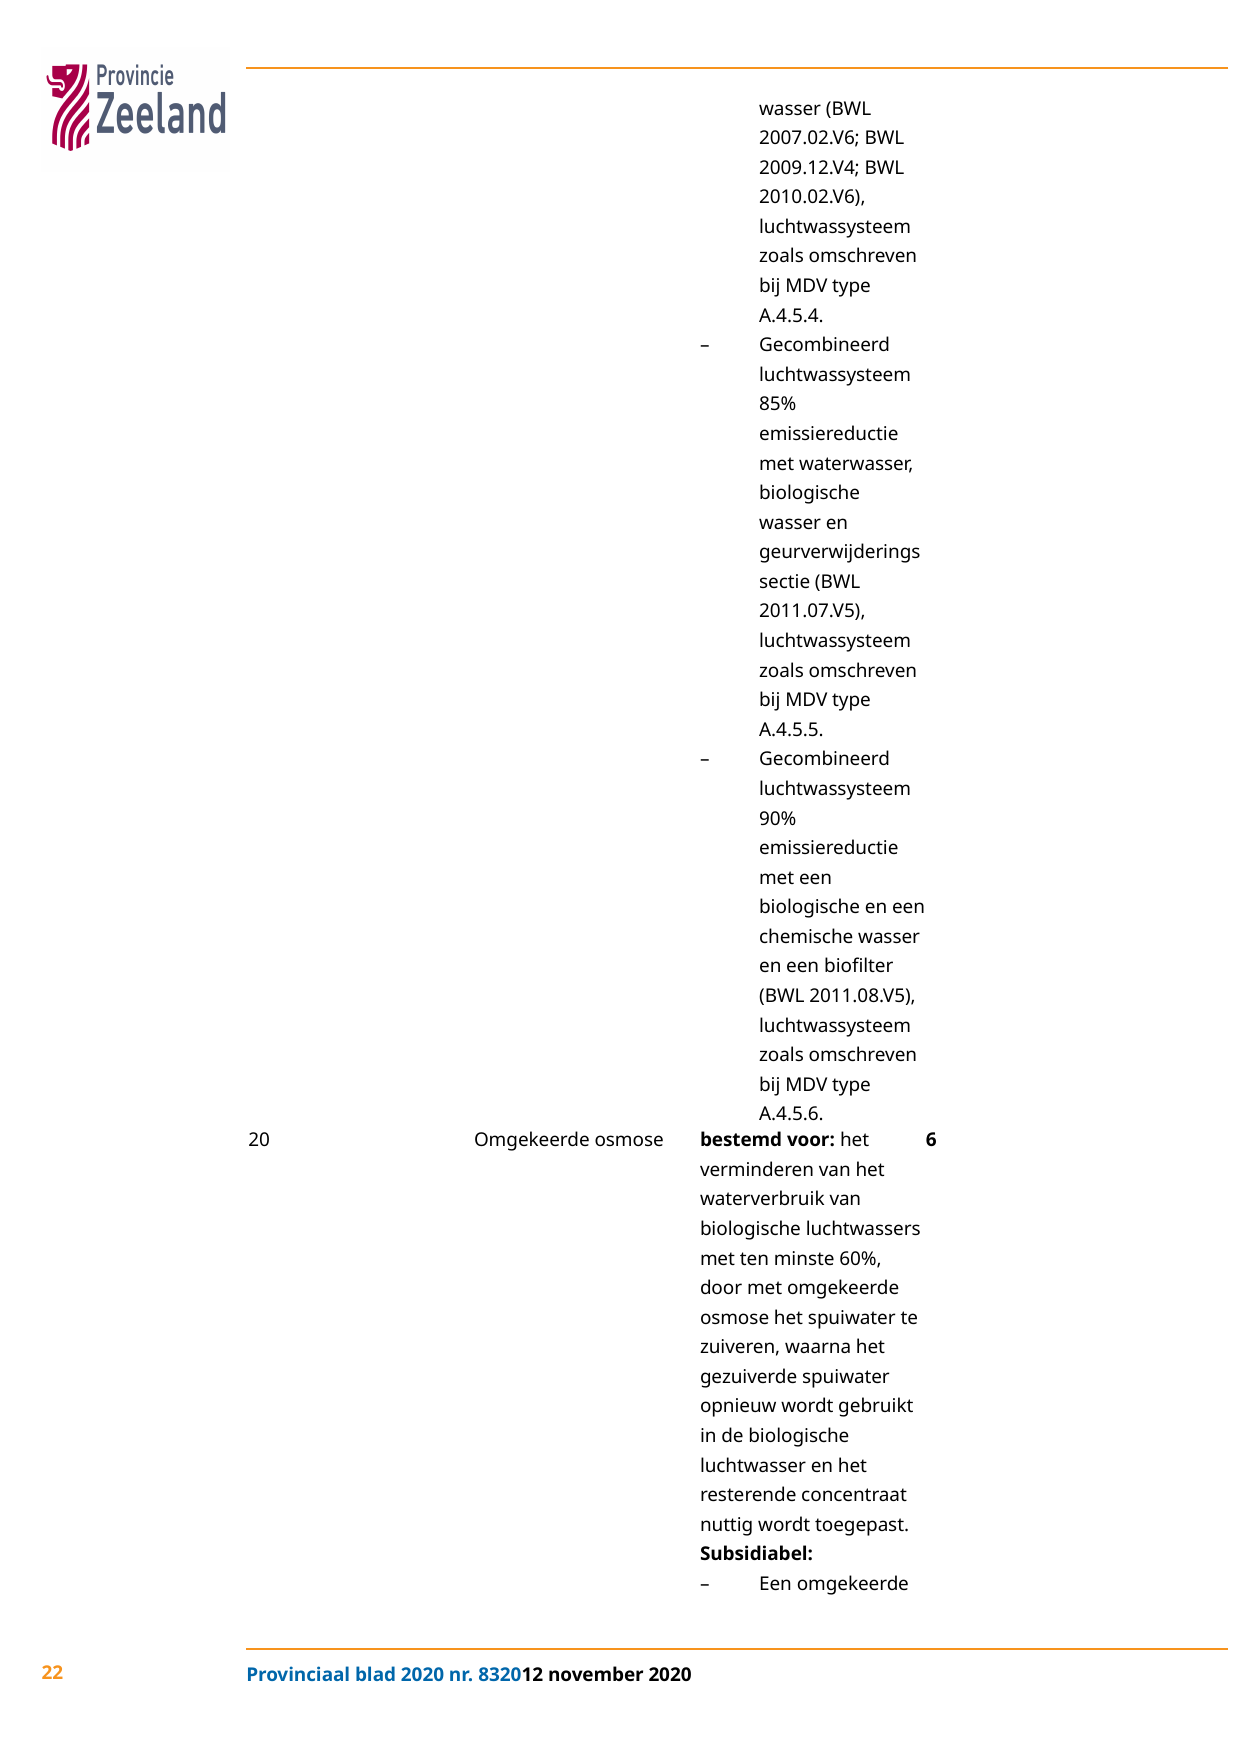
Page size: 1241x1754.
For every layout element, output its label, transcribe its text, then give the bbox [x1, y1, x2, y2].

picture [41, 47, 231, 172]
table_cell [474, 95, 700, 1126]
table_cell Omgekeerde osmose [474, 1126, 700, 1596]
table_cell [248, 95, 474, 1126]
table_cell bestemd voor: het verminderen van het waterverbruik van biologische luchtwassers met ten minste 60%, door met omgekeerde osmose het spuiwater te zuiveren, waarna het gezuiverde spuiwater opnieuw wordt gebruikt in de biologische luchtwasser en het resterende concentraat nuttig wordt toegepast. Subsidiabel: Een omgekeerde [700, 1126, 926, 1596]
table_cell 6 [926, 1126, 1152, 1596]
table_cell wasser (BWL 2007.02.V6; BWL 2009.12.V4; BWL 2010.02.V6), luchtwassysteem zoals omschreven bij MDV type A.4.5.4. Gecombineerd luchtwassysteem 85% emissiereductie met waterwasser, biologische wasser en geurverwijderingssectie (BWL 2011.07.V5), luchtwassysteem zoals omschreven bij MDV type A.4.5.5. Gecombineerd luchtwassysteem 90% emissiereductie met een biologische en een chemische wasser en een biofilter (BWL 2011.08.V5), luchtwassysteem zoals omschreven bij MDV type A.4.5.6. [700, 95, 926, 1126]
table_cell [926, 95, 1152, 1126]
table_cell 20 [248, 1126, 474, 1596]
